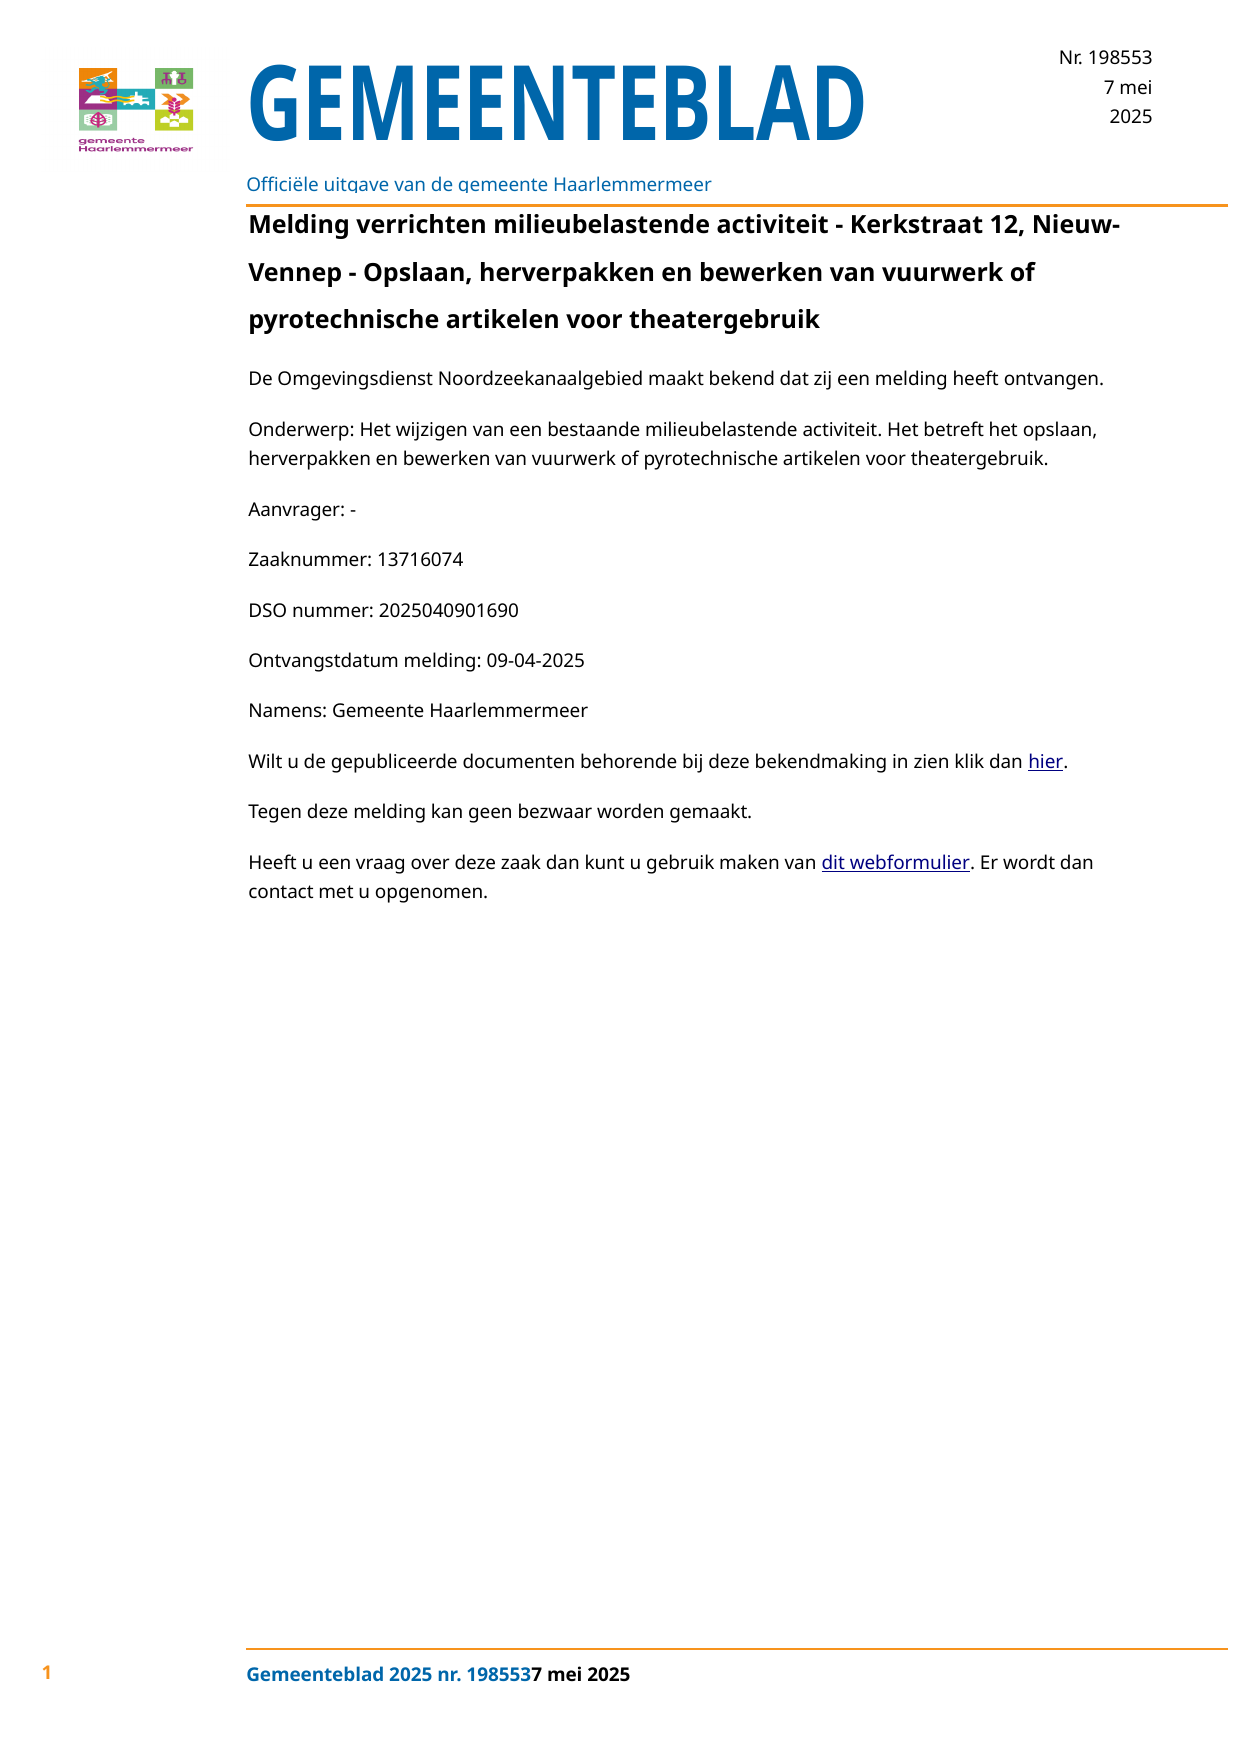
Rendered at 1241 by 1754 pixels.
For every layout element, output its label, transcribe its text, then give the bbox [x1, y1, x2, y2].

text Onderwerp: Het wijzigen van een bestaande milieubelastende activiteit. Het betreft het opslaan, herverpakken en bewerken van vuurwerk of pyrotechnische artikelen voor theatergebruik. [248, 416, 1152, 471]
text DSO nummer: 2025040901690 [248, 597, 1152, 622]
picture [41, 47, 231, 172]
text Tegen deze melding kan geen bezwaar worden gemaakt. [248, 798, 1152, 824]
text Zaaknummer: 13716074 [248, 546, 1152, 572]
text Ontvangstdatum melding: 09-04-2025 [248, 647, 1152, 673]
text Heeft u een vraag over deze zaak dan kunt u gebruik maken van dit webformulier. Er wordt dan contact met u opgenomen. [248, 849, 1152, 904]
text Melding verrichten milieubelastende activiteit - Kerkstraat 12, Nieuw-Vennep - Opslaan, herverpakken en bewerken van vuurwerk of pyrotechnische artikelen voor theatergebruik [248, 207, 1152, 336]
text Namens: Gemeente Haarlemmermeer [248, 698, 1152, 723]
text Wilt u de gepubliceerde documenten behorende bij deze bekendmaking in zien klik dan hier. [248, 748, 1152, 774]
text Aanvrager: - [248, 496, 1152, 522]
text De Omgevingsdienst Noordzeekanaalgebied maakt bekend dat zij een melding heeft ontvangen. [248, 366, 1152, 391]
